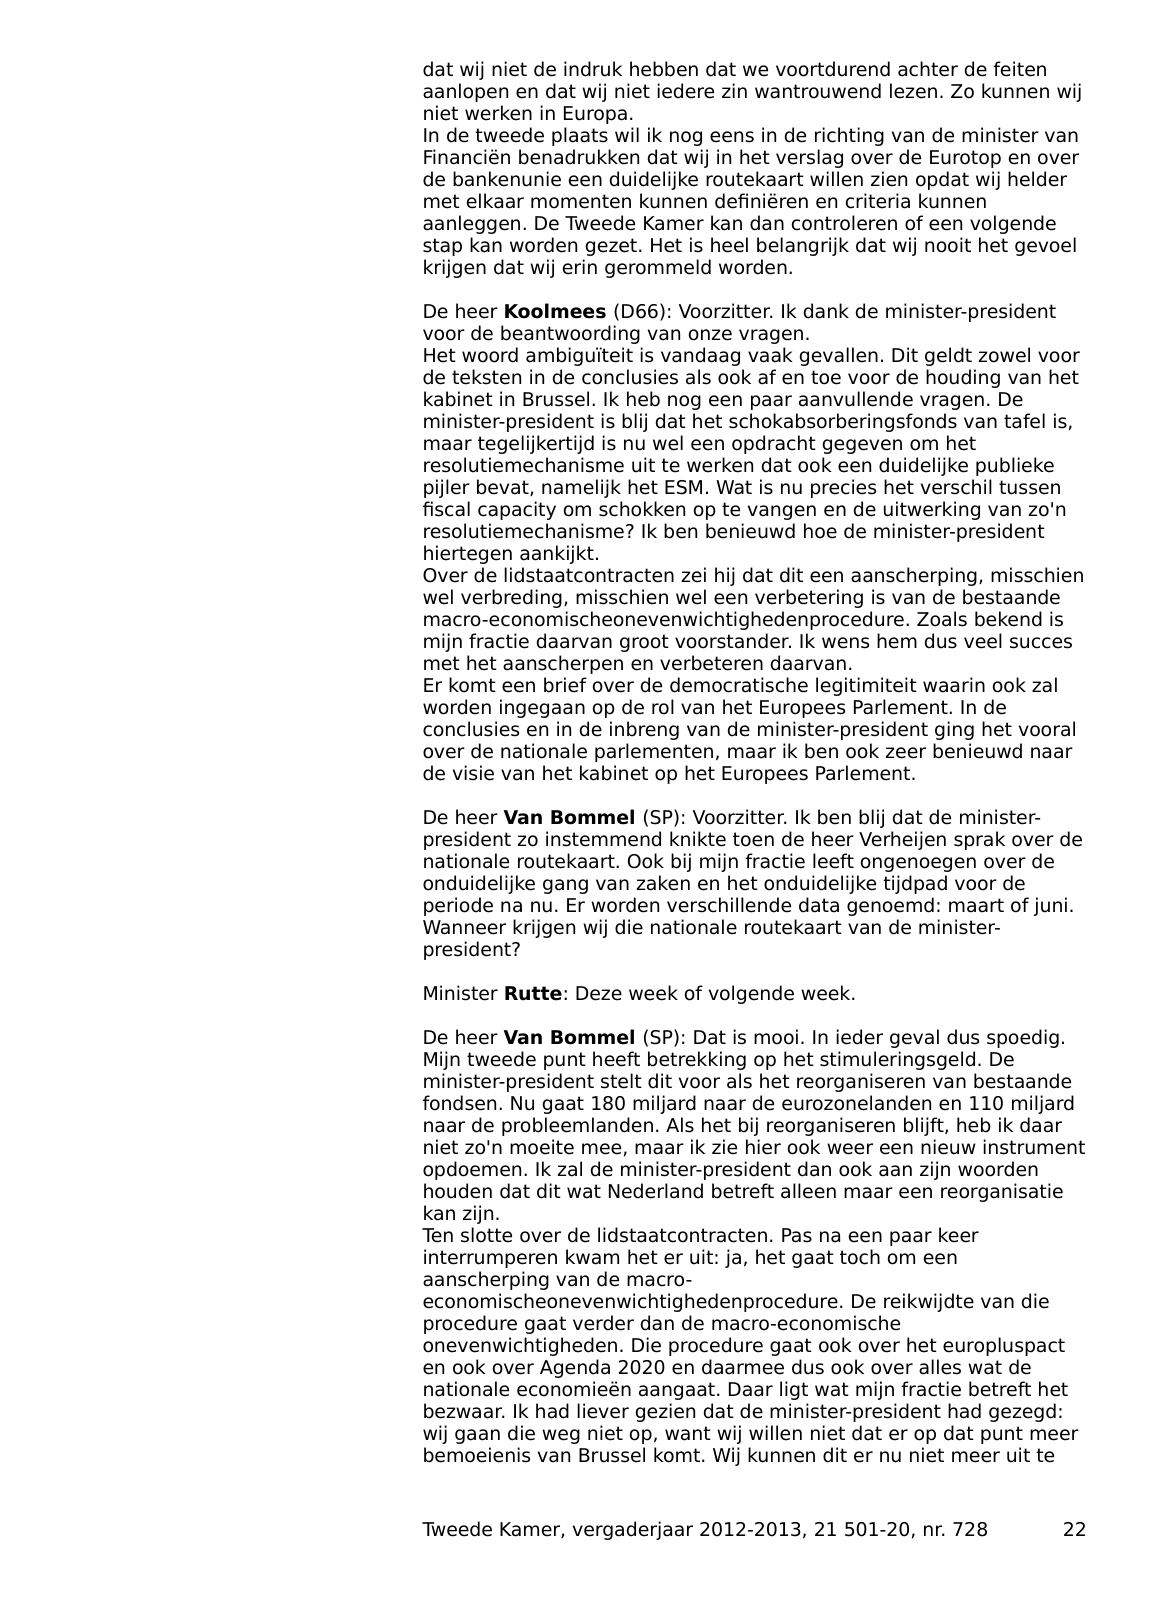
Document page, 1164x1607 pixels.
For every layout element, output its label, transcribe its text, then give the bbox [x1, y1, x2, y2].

text Minister Rutte: Deze week of volgende week. [422, 983, 1087, 1005]
text Het woord ambiguïteit is vandaag vaak gevallen. Dit geldt zowel voor de teksten in de conclusies als ook af en toe voor de houding van het kabinet in Brussel. Ik heb nog een paar aanvullende vragen. De minister-president is blij dat het schokabsorberingsfonds van tafel is, maar tegelijkertijd is nu wel een opdracht gegeven om het resolutiemechanisme uit te werken dat ook een duidelijke publieke pijler bevat, namelijk het ESM. Wat is nu precies het verschil tussen fiscal capacity om schokken op te vangen en de uitwerking van zo'n resolutiemechanisme? Ik ben benieuwd hoe de minister-president hiertegen aankijkt. [422, 345, 1087, 565]
text Ten slotte over de lidstaatcontracten. Pas na een paar keer interrumperen kwam het er uit: ja, het gaat toch om een aanscherping van de macro-economischeonevenwichtighedenprocedure. De reikwijdte van die procedure gaat verder dan de macro-economische onevenwichtigheden. Die procedure gaat ook over het europluspact en ook over Agenda 2020 en daarmee dus ook over alles wat de nationale economieën aangaat. Daar ligt wat mijn fractie betreft het bezwaar. Ik had liever gezien dat de minister-president had gezegd: wij gaan die weg niet op, want wij willen niet dat er op dat punt meer bemoeienis van Brussel komt. Wij kunnen dit er nu niet meer uit te [422, 1225, 1087, 1467]
text Over de lidstaatcontracten zei hij dat dit een aanscherping, misschien wel verbreding, misschien wel een verbetering is van de bestaande macro-economischeonevenwichtighedenprocedure. Zoals bekend is mijn fractie daarvan groot voorstander. Ik wens hem dus veel succes met het aanscherpen en verbeteren daarvan. [422, 565, 1087, 675]
text De heer Van Bommel (SP): Voorzitter. Ik ben blij dat de minister-president zo instemmend knikte toen de heer Verheijen sprak over de nationale routekaart. Ook bij mijn fractie leeft ongenoegen over de onduidelijke gang van zaken en het onduidelijke tijdpad voor de periode na nu. Er worden verschillende data genoemd: maart of juni. Wanneer krijgen wij die nationale routekaart van de minister-president? [422, 807, 1087, 961]
text Er komt een brief over de democratische legitimiteit waarin ook zal worden ingegaan op de rol van het Europees Parlement. In de conclusies en in de inbreng van de minister-president ging het vooral over de nationale parlementen, maar ik ben ook zeer benieuwd naar de visie van het kabinet op het Europees Parlement. [422, 675, 1087, 784]
text Mijn tweede punt heeft betrekking op het stimuleringsgeld. De minister-president stelt dit voor als het reorganiseren van bestaande fondsen. Nu gaat 180 miljard naar de eurozonelanden en 110 miljard naar de probleemlanden. Als het bij reorganiseren blijft, heb ik daar niet zo'n moeite mee, maar ik zie hier ook weer een nieuw instrument opdoemen. Ik zal de minister-president dan ook aan zijn woorden houden dat dit wat Nederland betreft alleen maar een reorganisatie kan zijn. [422, 1049, 1087, 1225]
text De heer Van Bommel (SP): Dat is mooi. In ieder geval dus spoedig. [422, 1027, 1087, 1049]
text In de tweede plaats wil ik nog eens in de richting van de minister van Financiën benadrukken dat wij in het verslag over de Eurotop en over de bankenunie een duidelijke routekaart willen zien opdat wij helder met elkaar momenten kunnen definiëren en criteria kunnen aanleggen. De Tweede Kamer kan dan controleren of een volgende stap kan worden gezet. Het is heel belangrijk dat wij nooit het gevoel krijgen dat wij erin gerommeld worden. [422, 125, 1087, 279]
text dat wij niet de indruk hebben dat we voortdurend achter de feiten aanlopen en dat wij niet iedere zin wantrouwend lezen. Zo kunnen wij niet werken in Europa. [422, 59, 1087, 125]
text De heer Koolmees (D66): Voorzitter. Ik dank de minister-president voor de beantwoording van onze vragen. [422, 301, 1087, 345]
